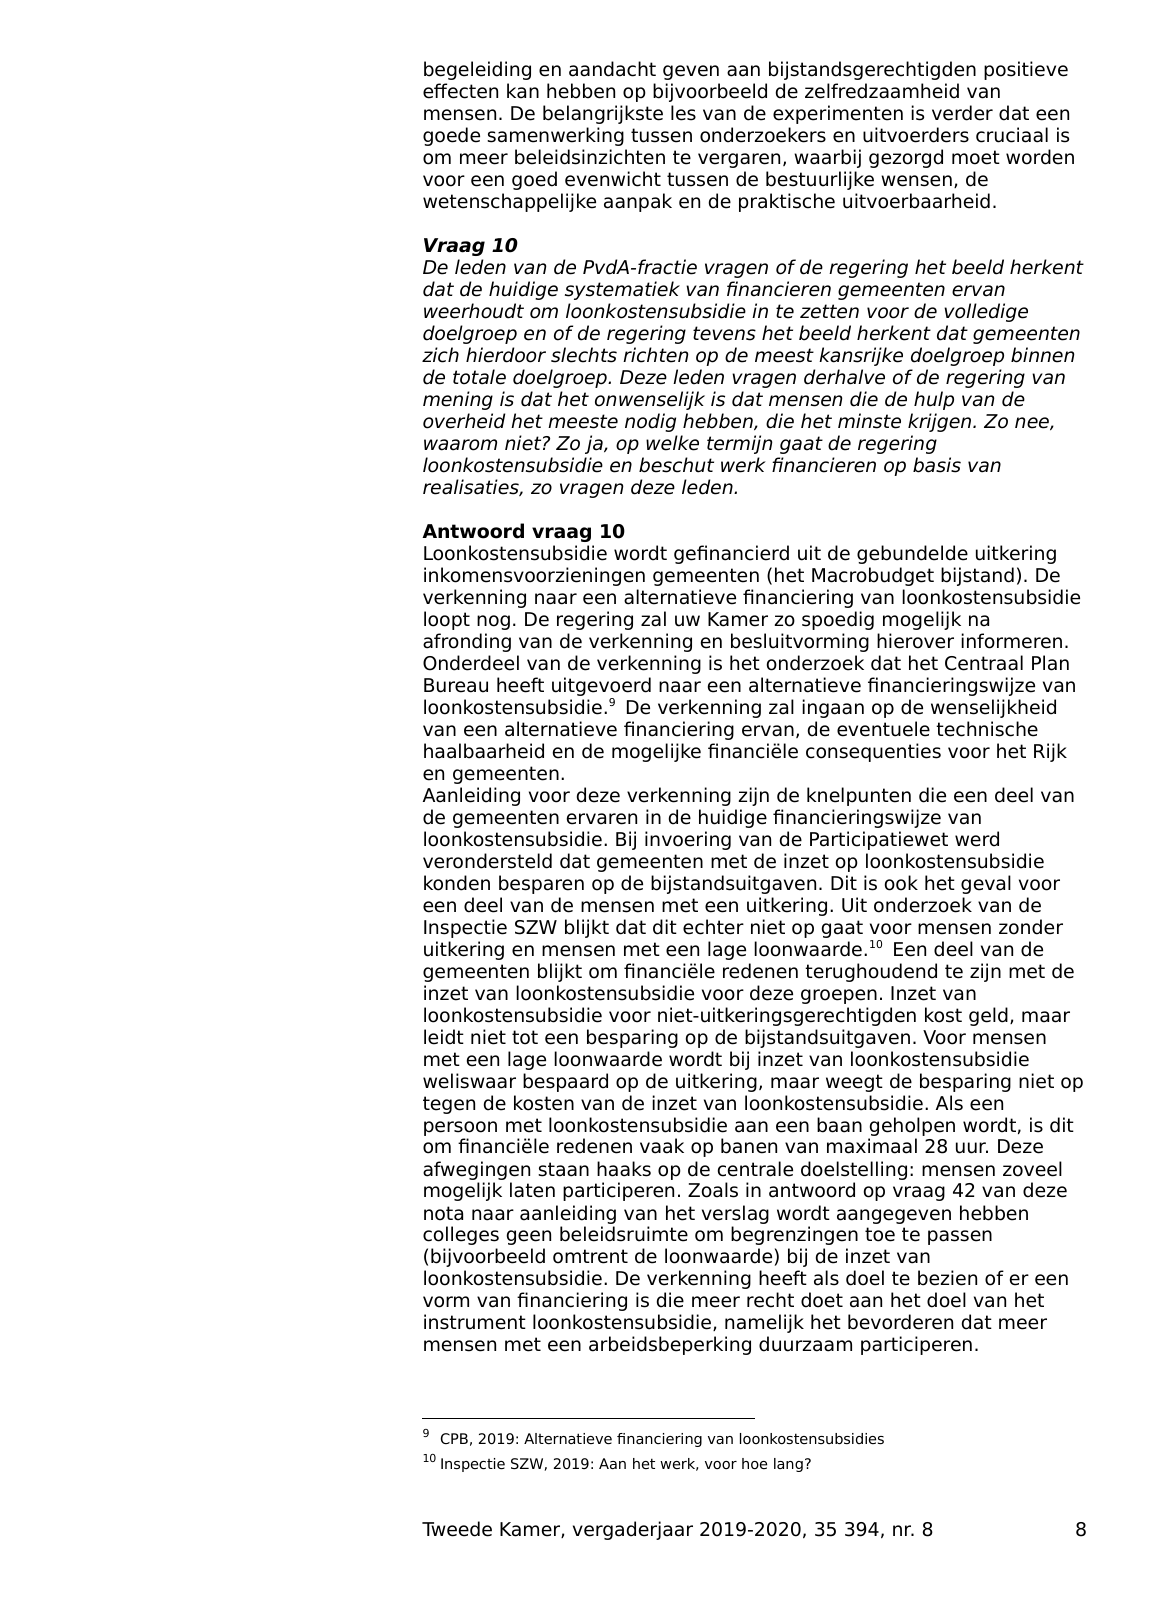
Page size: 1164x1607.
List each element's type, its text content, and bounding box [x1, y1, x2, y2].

text Aanleiding voor deze verkenning zijn de knelpunten die een deel van de gemeenten ervaren in de huidige financieringswijze van loonkostensubsidie. Bij invoering van de Participatiewet werd verondersteld dat gemeenten met de inzet op loonkostensubsidie konden besparen op de bijstandsuitgaven. Dit is ook het geval voor een deel van de mensen met een uitkering. Uit onderzoek van de Inspectie SZW blijkt dat dit echter niet op gaat voor mensen zonder uitkering en mensen met een lage loonwaarde. Een deel van de gemeenten blijkt om financiële redenen terughoudend te zijn met de inzet van loonkostensubsidie voor deze groepen. Inzet van loonkostensubsidie voor niet-uitkeringsgerechtigden kost geld, maar leidt niet tot een besparing op de bijstandsuitgaven. Voor mensen met een lage loonwaarde wordt bij inzet van loonkostensubsidie weliswaar bespaard op de uitkering, maar weegt de besparing niet op tegen de kosten van de inzet van loonkostensubsidie. Als een persoon met loonkostensubsidie aan een baan geholpen wordt, is dit om financiële redenen vaak op banen van maximaal 28 uur. Deze afwegingen staan haaks op de centrale doelstelling: mensen zoveel mogelijk laten participeren. Zoals in antwoord op vraag 42 van deze nota naar aanleiding van het verslag wordt aangegeven hebben colleges geen beleidsruimte om begrenzingen toe te passen (bijvoorbeeld omtrent de loonwaarde) bij de inzet van loonkostensubsidie. De verkenning heeft als doel te bezien of er een vorm van financiering is die meer recht doet aan het doel van het instrument loonkostensubsidie, namelijk het bevorderen dat meer mensen met een arbeidsbeperking duurzaam participeren. [422, 785, 1087, 1356]
text Vraag 10 [422, 235, 1087, 257]
text begeleiding en aandacht geven aan bijstandsgerechtigden positieve effecten kan hebben op bijvoorbeeld de zelfredzaamheid van mensen. De belangrijkste les van de experimenten is verder dat een goede samenwerking tussen onderzoekers en uitvoerders cruciaal is om meer beleidsinzichten te vergaren, waarbij gezorgd moet worden voor een goed evenwicht tussen de bestuurlijke wensen, de wetenschappelijke aanpak en de praktische uitvoerbaarheid. [422, 59, 1087, 213]
text Inspectie SZW, 2019: Aan het werk, voor hoe lang? [422, 1452, 1087, 1474]
text CPB, 2019: Alternatieve financiering van loonkostensubsidies [422, 1427, 1087, 1449]
text Antwoord vraag 10 [422, 521, 1087, 543]
text Loonkostensubsidie wordt gefinancierd uit de gebundelde uitkering inkomensvoorzieningen gemeenten (het Macrobudget bijstand). De verkenning naar een alternatieve financiering van loonkostensubsidie loopt nog. De regering zal uw Kamer zo spoedig mogelijk na afronding van de verkenning en besluitvorming hierover informeren. Onderdeel van de verkenning is het onderzoek dat het Centraal Plan Bureau heeft uitgevoerd naar een alternatieve financieringswijze van loonkostensubsidie. De verkenning zal ingaan op de wenselijkheid van een alternatieve financiering ervan, de eventuele technische haalbaarheid en de mogelijke financiële consequenties voor het Rijk en gemeenten. [422, 543, 1087, 785]
text De leden van de PvdA-fractie vragen of de regering het beeld herkent dat de huidige systematiek van financieren gemeenten ervan weerhoudt om loonkostensubsidie in te zetten voor de volledige doelgroep en of de regering tevens het beeld herkent dat gemeenten zich hierdoor slechts richten op de meest kansrijke doelgroep binnen de totale doelgroep. Deze leden vragen derhalve of de regering van mening is dat het onwenselijk is dat mensen die de hulp van de overheid het meeste nodig hebben, die het minste krijgen. Zo nee, waarom niet? Zo ja, op welke termijn gaat de regering loonkostensubsidie en beschut werk financieren op basis van realisaties, zo vragen deze leden. [422, 257, 1087, 499]
